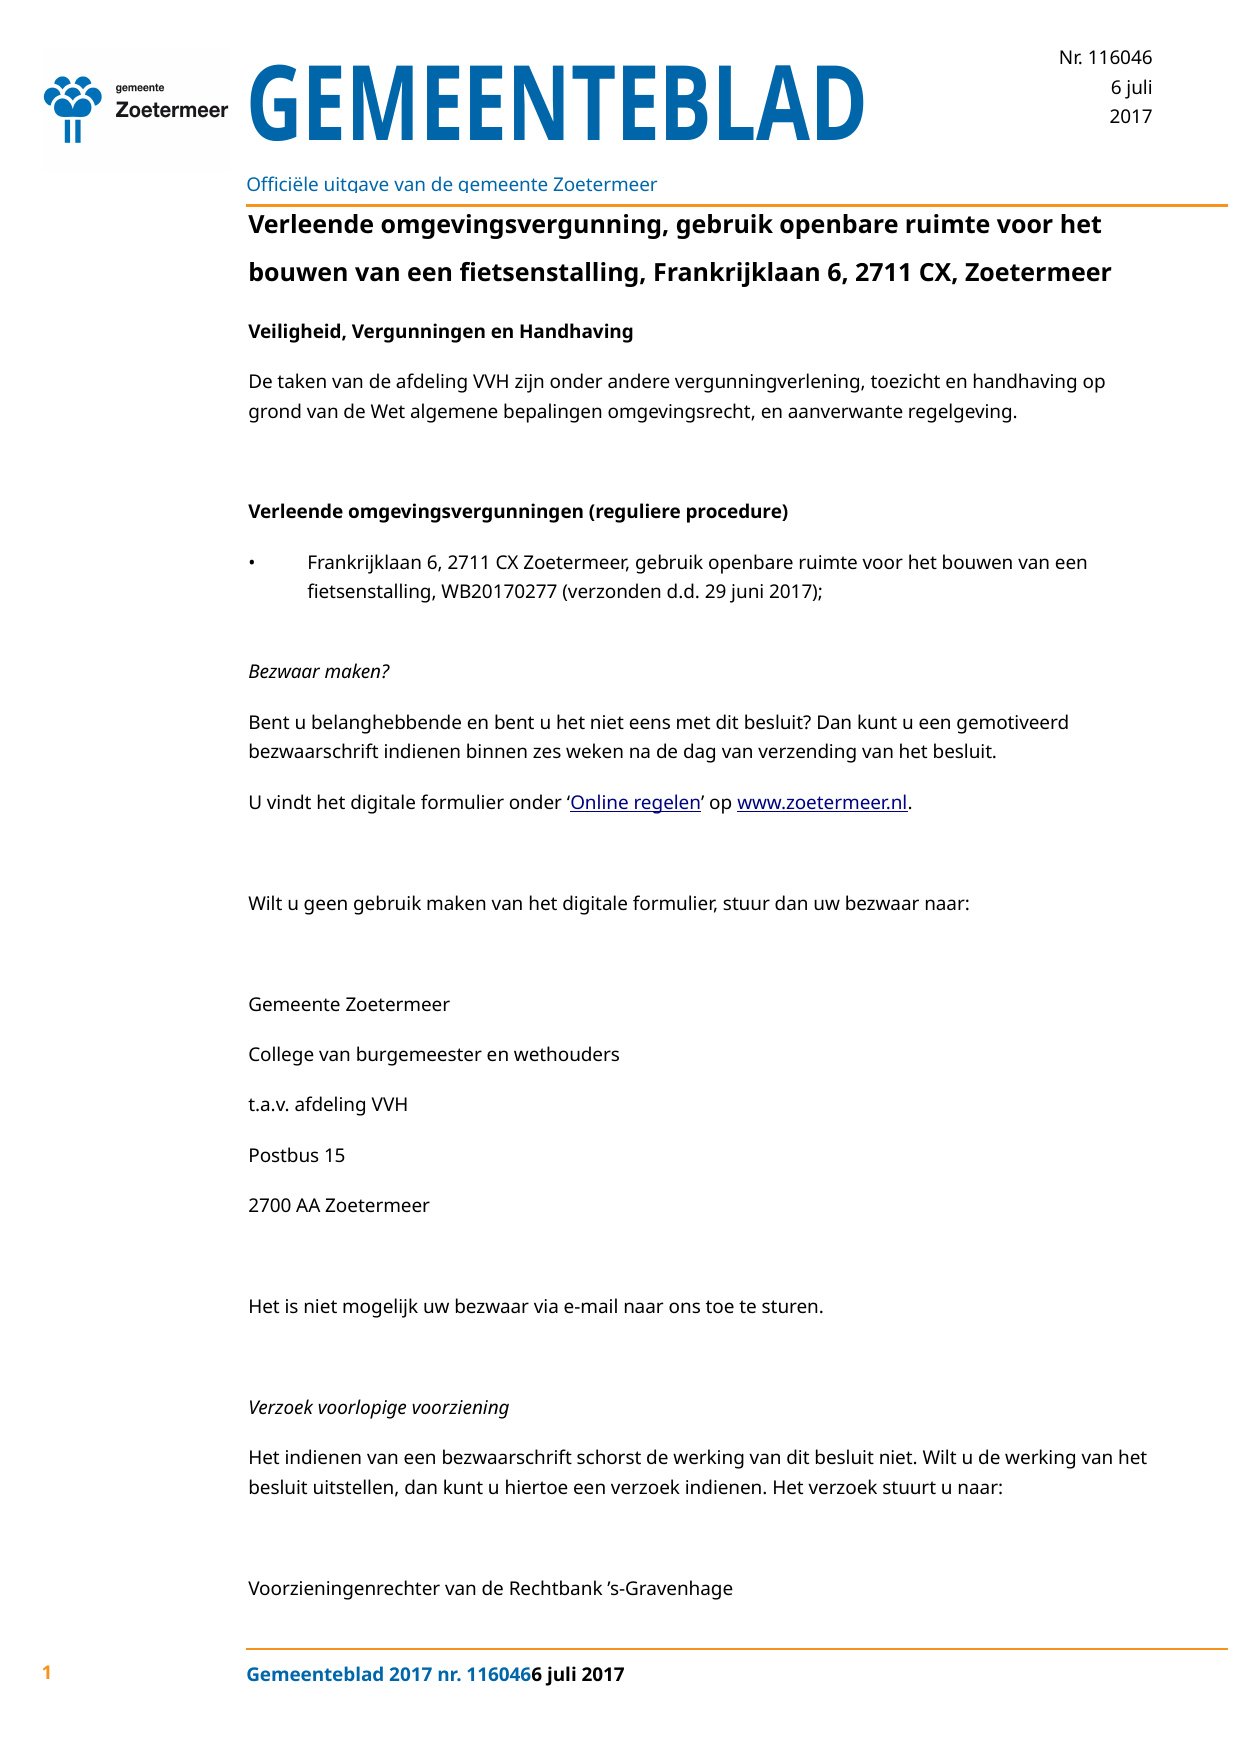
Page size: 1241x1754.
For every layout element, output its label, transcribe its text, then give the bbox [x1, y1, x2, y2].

list Frankrijklaan 6, 2711 CX Zoetermeer, gebruik openbare ruimte voor het bouwen van een fietsenstalling, WB20170277 (verzonden d.d. 29 juni 2017); [248, 549, 1152, 604]
text Bezwaar maken? [248, 659, 1152, 684]
text Bent u belanghebbende en bent u het niet eens met dit besluit? Dan kunt u een gemotiveerd bezwaarschrift indienen binnen zes weken na de dag van verzending van het besluit. [248, 709, 1152, 764]
text Verleende omgevingsvergunningen (reguliere procedure) [248, 499, 1152, 524]
picture [41, 47, 231, 172]
text Gemeente Zoetermeer [248, 991, 1152, 1017]
text De taken van de afdeling VVH zijn onder andere vergunningverlening, toezicht en handhaving op grond van de Wet algemene bepalingen omgevingsrecht, en aanverwante regelgeving. [248, 368, 1152, 424]
text Verzoek voorlopige voorziening [248, 1394, 1152, 1420]
text Verleende omgevingsvergunning, gebruik openbare ruimte voor het bouwen van een fietsenstalling, Frankrijklaan 6, 2711 CX, Zoetermeer [248, 207, 1152, 288]
text Het indienen van een bezwaarschrift schorst de werking van dit besluit niet. Wilt u de werking van het besluit uitstellen, dan kunt u hiertoe een verzoek indienen. Het verzoek stuurt u naar: [248, 1444, 1152, 1500]
text U vindt het digitale formulier onder ‘Online regelen’ op www.zoetermeer.nl. [248, 789, 1152, 815]
text Wilt u geen gebruik maken van het digitale formulier, stuur dan uw bezwaar naar: [248, 890, 1152, 916]
text Postbus 15 [248, 1142, 1152, 1168]
text Het is niet mogelijk uw bezwaar via e-mail naar ons toe te sturen. [248, 1293, 1152, 1319]
text Voorzieningenrechter van de Rechtbank ’s-Gravenhage [248, 1575, 1152, 1601]
text College van burgemeester en wethouders [248, 1041, 1152, 1067]
text 2700 AA Zoetermeer [248, 1192, 1152, 1218]
text Veiligheid, Vergunningen en Handhaving [248, 318, 1152, 344]
text t.a.v. afdeling VVH [248, 1092, 1152, 1117]
